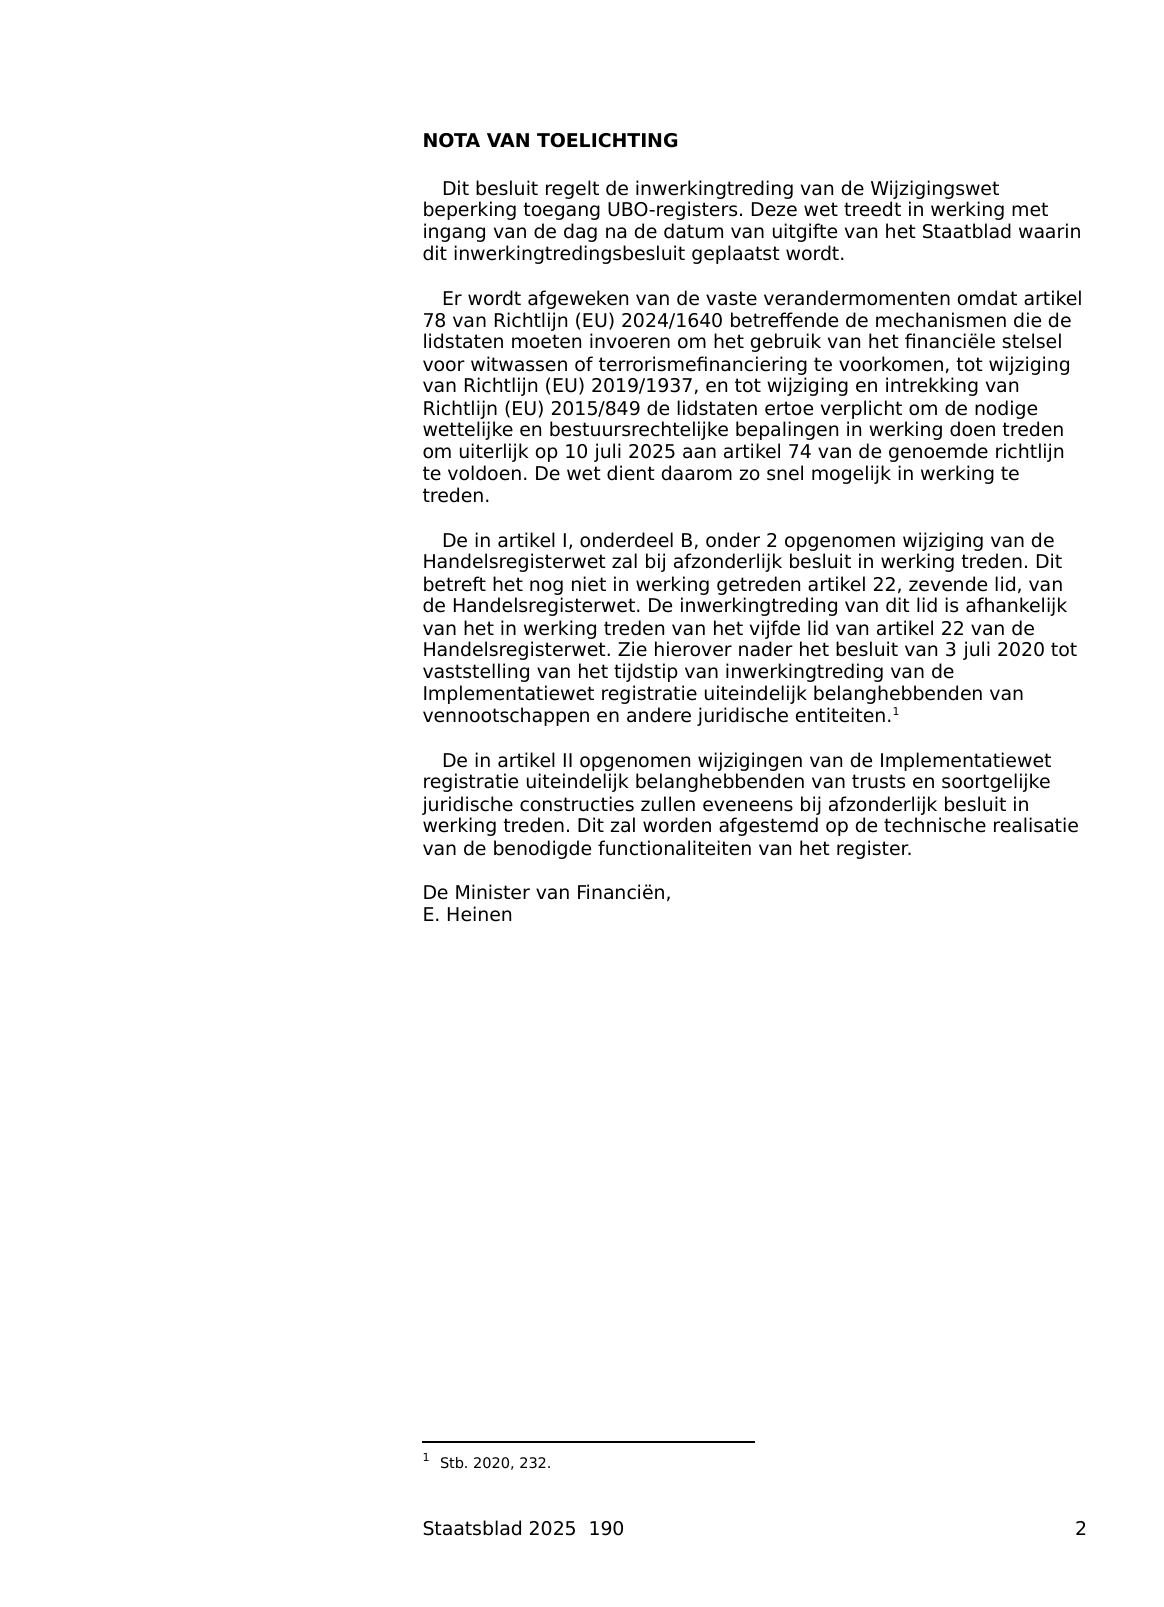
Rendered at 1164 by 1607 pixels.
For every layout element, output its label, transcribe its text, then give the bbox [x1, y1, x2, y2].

text Dit besluit regelt de inwerkingtreding van de Wijzigingswet beperking toegang UBO-registers. Deze wet treedt in werking met ingang van de dag na de datum van uitgifte van het Staatblad waarin dit inwerkingtredingsbesluit geplaatst wordt. [422, 177, 1087, 265]
text De Minister van Financiën, E. Heinen [422, 882, 1087, 926]
text De in artikel II opgenomen wijzigingen van de Implementatiewet registratie uiteindelijk belanghebbenden van trusts en soortgelijke juridische constructies zullen eveneens bij afzonderlijk besluit in werking treden. Dit zal worden afgestemd op de technische realisatie van de benodigde functionaliteiten van het register. [422, 749, 1087, 859]
text Stb. 2020, 232. [422, 1451, 1087, 1473]
text De in artikel I, onderdeel B, onder 2 opgenomen wijziging van de Handelsregisterwet zal bij afzonderlijk besluit in werking treden. Dit betreft het nog niet in werking getreden artikel 22, zevende lid, van de Handelsregisterwet. De inwerkingtreding van dit lid is afhankelijk van het in werking treden van het vijfde lid van artikel 22 van de Handelsregisterwet. Zie hierover nader het besluit van 3 juli 2020 tot vaststelling van het tijdstip van inwerkingtreding van de Implementatiewet registratie uiteindelijk belanghebbenden van vennootschappen en andere juridische entiteiten. [422, 529, 1087, 727]
text Er wordt afgeweken van de vaste verandermomenten omdat artikel 78 van Richtlijn (EU) 2024/1640 betreffende de mechanismen die de lidstaten moeten invoeren om het gebruik van het financiële stelsel voor witwassen of terrorismefinanciering te voorkomen, tot wijziging van Richtlijn (EU) 2019/1937, en tot wijziging en intrekking van Richtlijn (EU) 2015/849 de lidstaten ertoe verplicht om de nodige wettelijke en bestuursrechtelijke bepalingen in werking doen treden om uiterlijk op 10 juli 2025 aan artikel 74 van de genoemde richtlijn te voldoen. De wet dient daarom zo snel mogelijk in werking te treden. [422, 287, 1087, 507]
subtitle NOTA VAN TOELICHTING [422, 130, 1087, 152]
